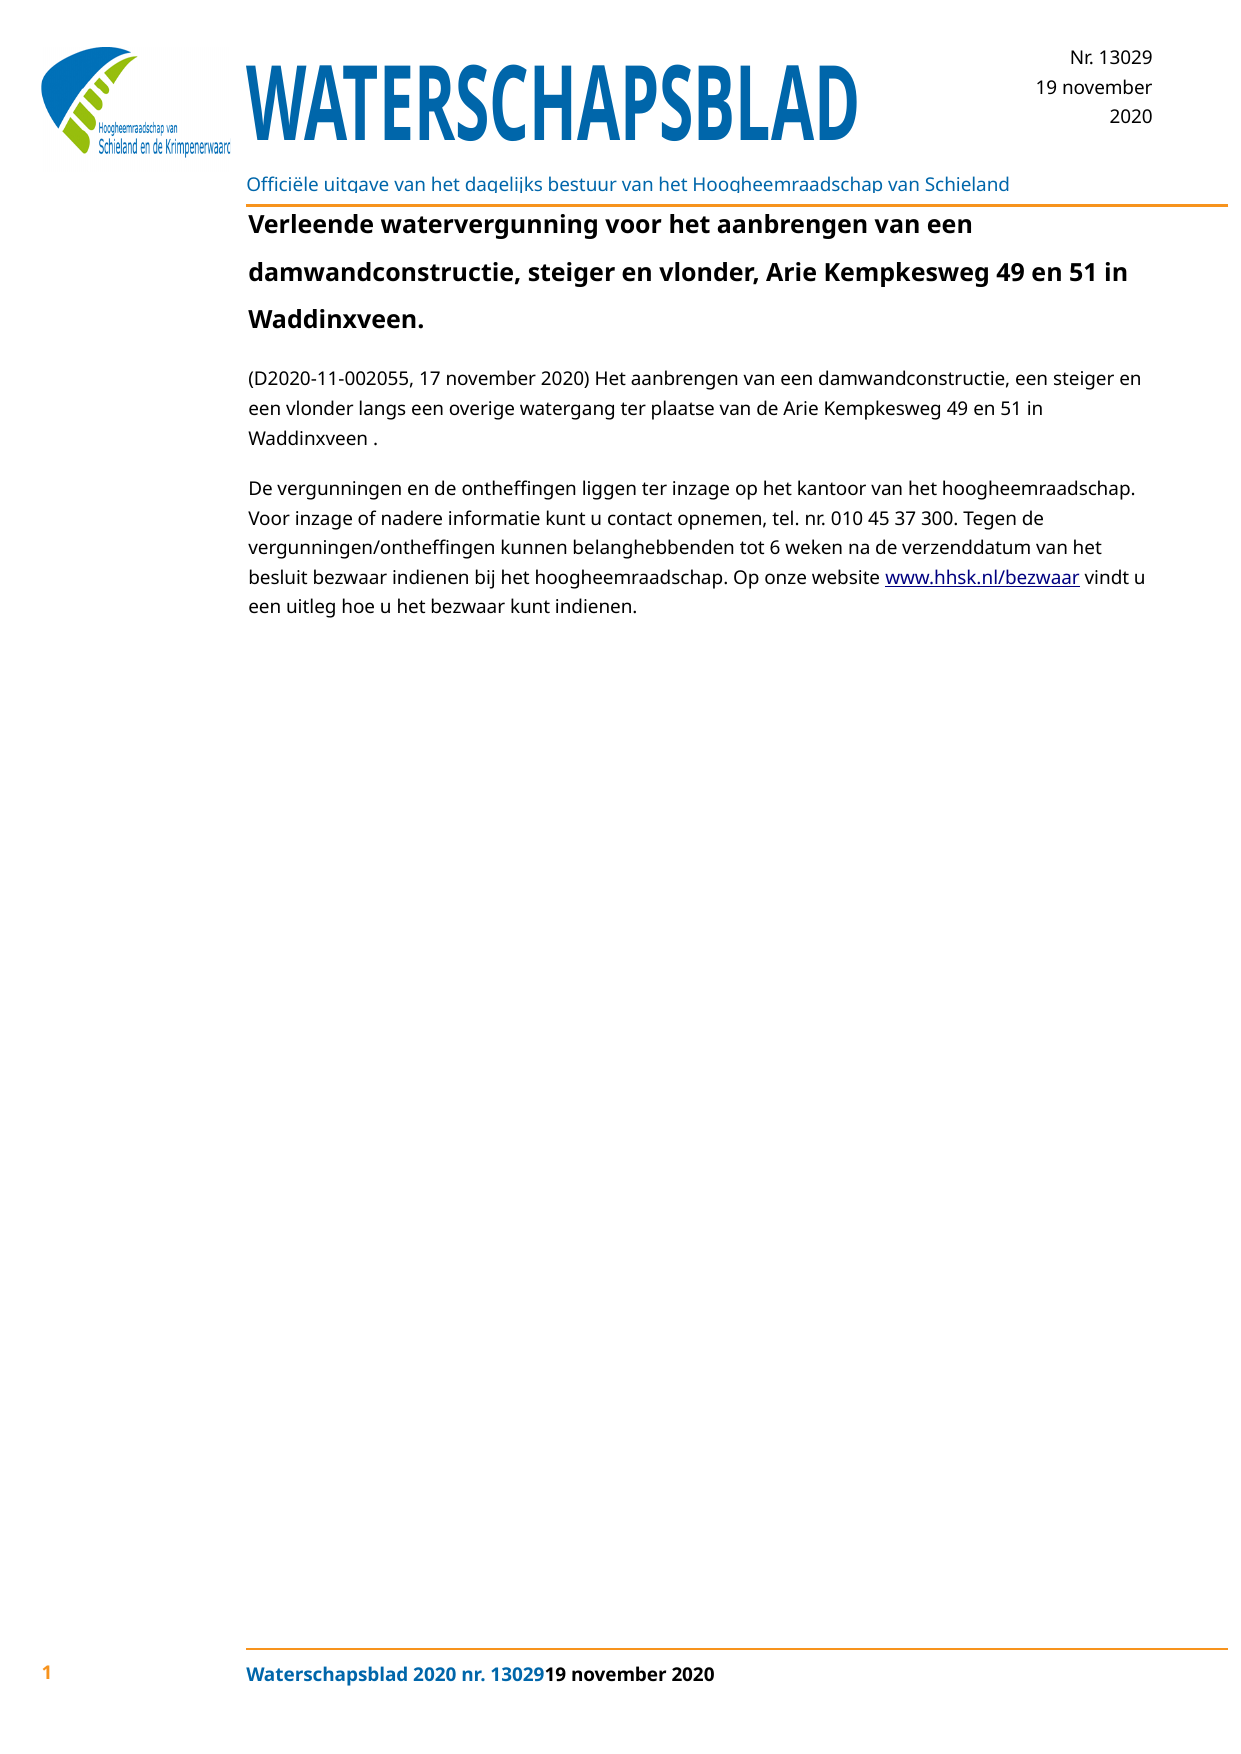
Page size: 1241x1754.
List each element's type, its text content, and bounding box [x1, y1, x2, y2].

picture [41, 47, 231, 172]
text Verleende watervergunning voor het aanbrengen van een damwandconstructie, steiger en vlonder, Arie Kempkesweg 49 en 51 in Waddinxveen. [248, 207, 1152, 336]
text De vergunningen en de ontheffingen liggen ter inzage op het kantoor van het hoogheemraadschap. Voor inzage of nadere informatie kunt u contact opnemen, tel. nr. 010 45 37 300. Tegen de vergunningen/ontheffingen kunnen belanghebbenden tot 6 weken na de verzenddatum van het besluit bezwaar indienen bij het hoogheemraadschap. Op onze website www.hhsk.nl/bezwaar vindt u een uitleg hoe u het bezwaar kunt indienen. [248, 475, 1152, 619]
text (D2020-11-002055, 17 november 2020) Het aanbrengen van een damwandconstructie, een steiger en een vlonder langs een overige watergang ter plaatse van de Arie Kempkesweg 49 en 51 in Waddinxveen . [248, 366, 1152, 450]
